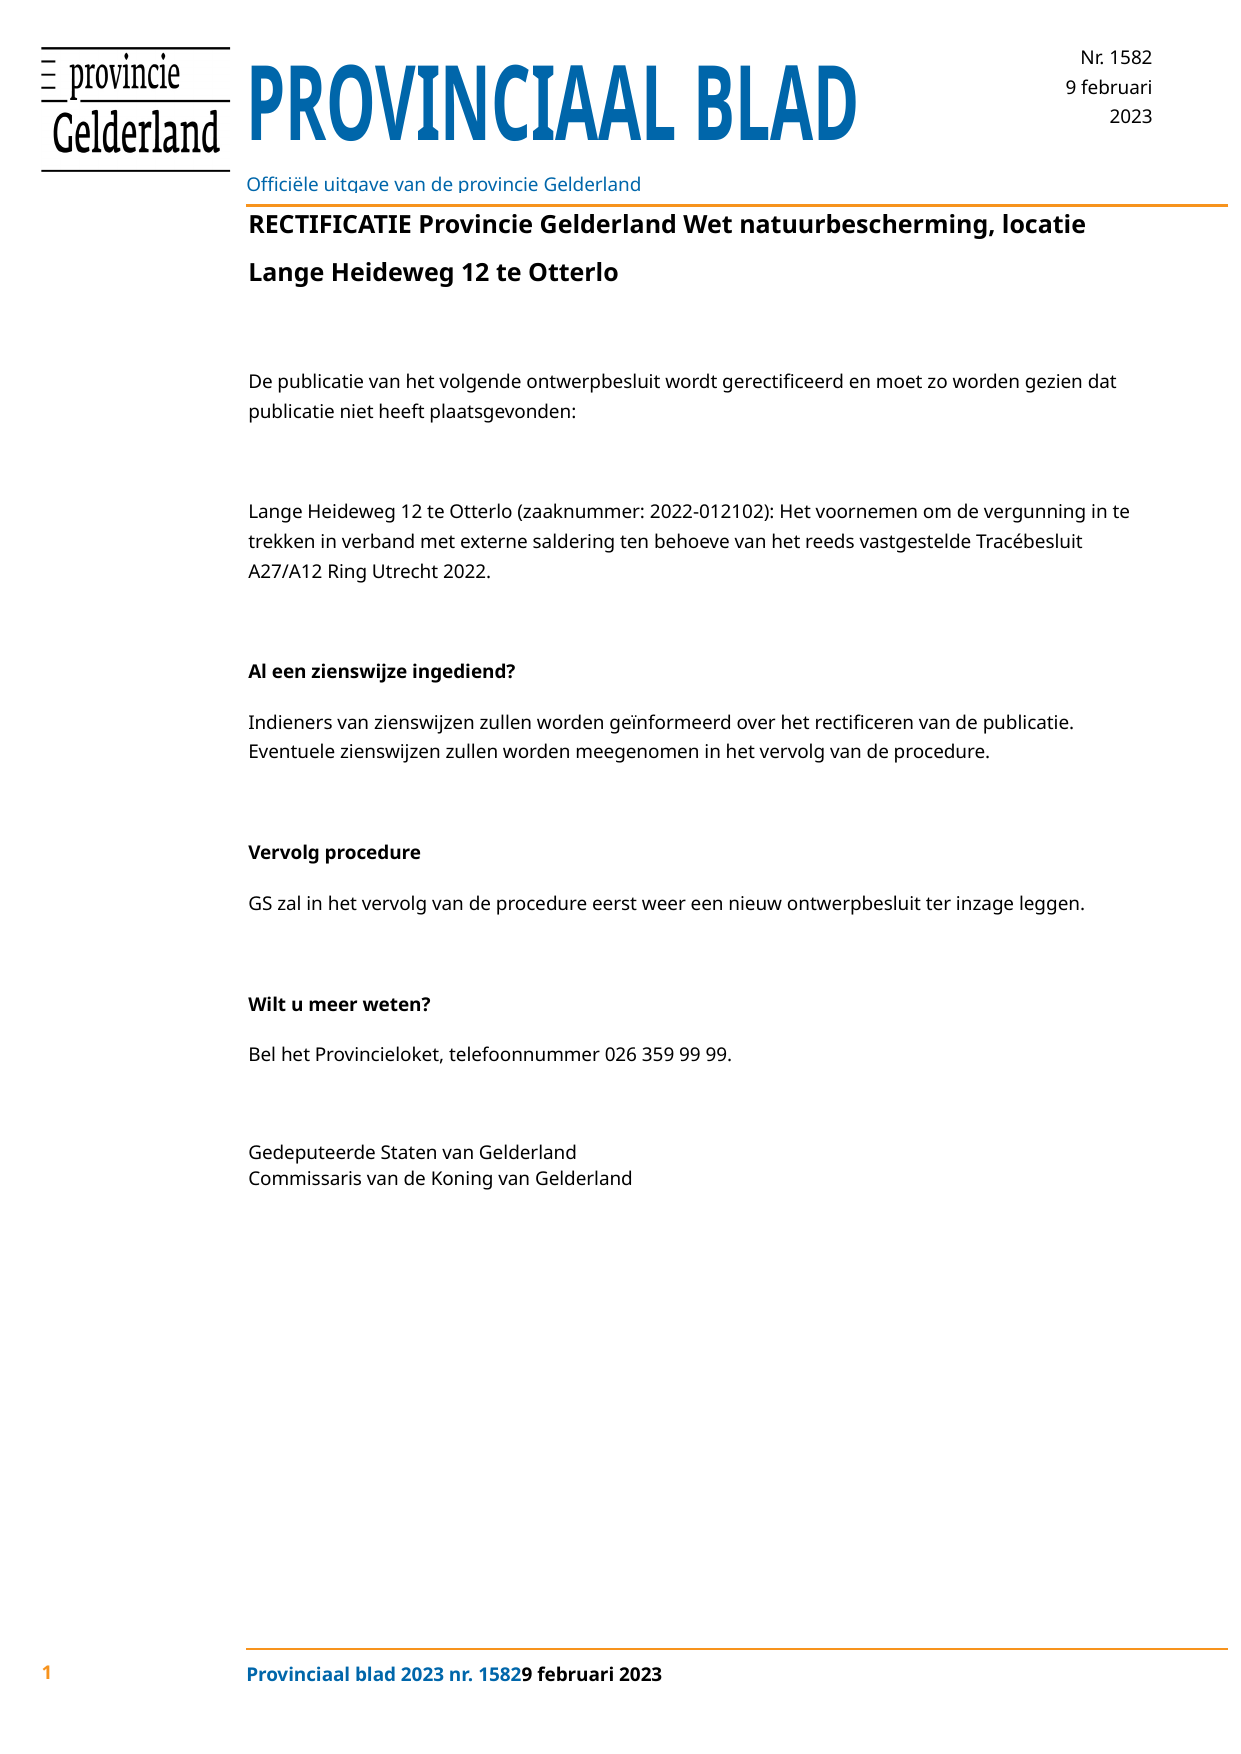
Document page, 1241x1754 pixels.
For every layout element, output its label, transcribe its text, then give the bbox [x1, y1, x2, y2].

text Commissaris van de Koning van Gelderland [248, 1165, 1152, 1191]
text Lange Heideweg 12 te Otterlo (zaaknummer: 2022-012102): Het voornemen om de vergunning in te trekken in verband met externe saldering ten behoeve van het reeds vastgestelde Tracébesluit A27/A12 Ring Utrecht 2022. [248, 499, 1152, 584]
text De publicatie van het volgende ontwerpbesluit wordt gerectificeerd en moet zo worden gezien dat publicatie niet heeft plaatsgevonden: [248, 368, 1152, 424]
text Al een zienswijze ingediend? [248, 659, 1152, 684]
text Wilt u meer weten? [248, 991, 1152, 1017]
text Bel het Provincieloket, telefoonnummer 026 359 99 99. [248, 1041, 1152, 1067]
text GS zal in het vervolg van de procedure eerst weer een nieuw ontwerpbesluit ter inzage leggen. [248, 890, 1152, 916]
text Gedeputeerde Staten van Gelderland [248, 1139, 1152, 1165]
text Vervolg procedure [248, 839, 1152, 865]
picture [41, 47, 231, 172]
text RECTIFICATIE Provincie Gelderland Wet natuurbescherming, locatie Lange Heideweg 12 te Otterlo [248, 207, 1152, 288]
text Indieners van zienswijzen zullen worden geïnformeerd over het rectificeren van de publicatie. Eventuele zienswijzen zullen worden meegenomen in het vervolg van de procedure. [248, 709, 1152, 764]
